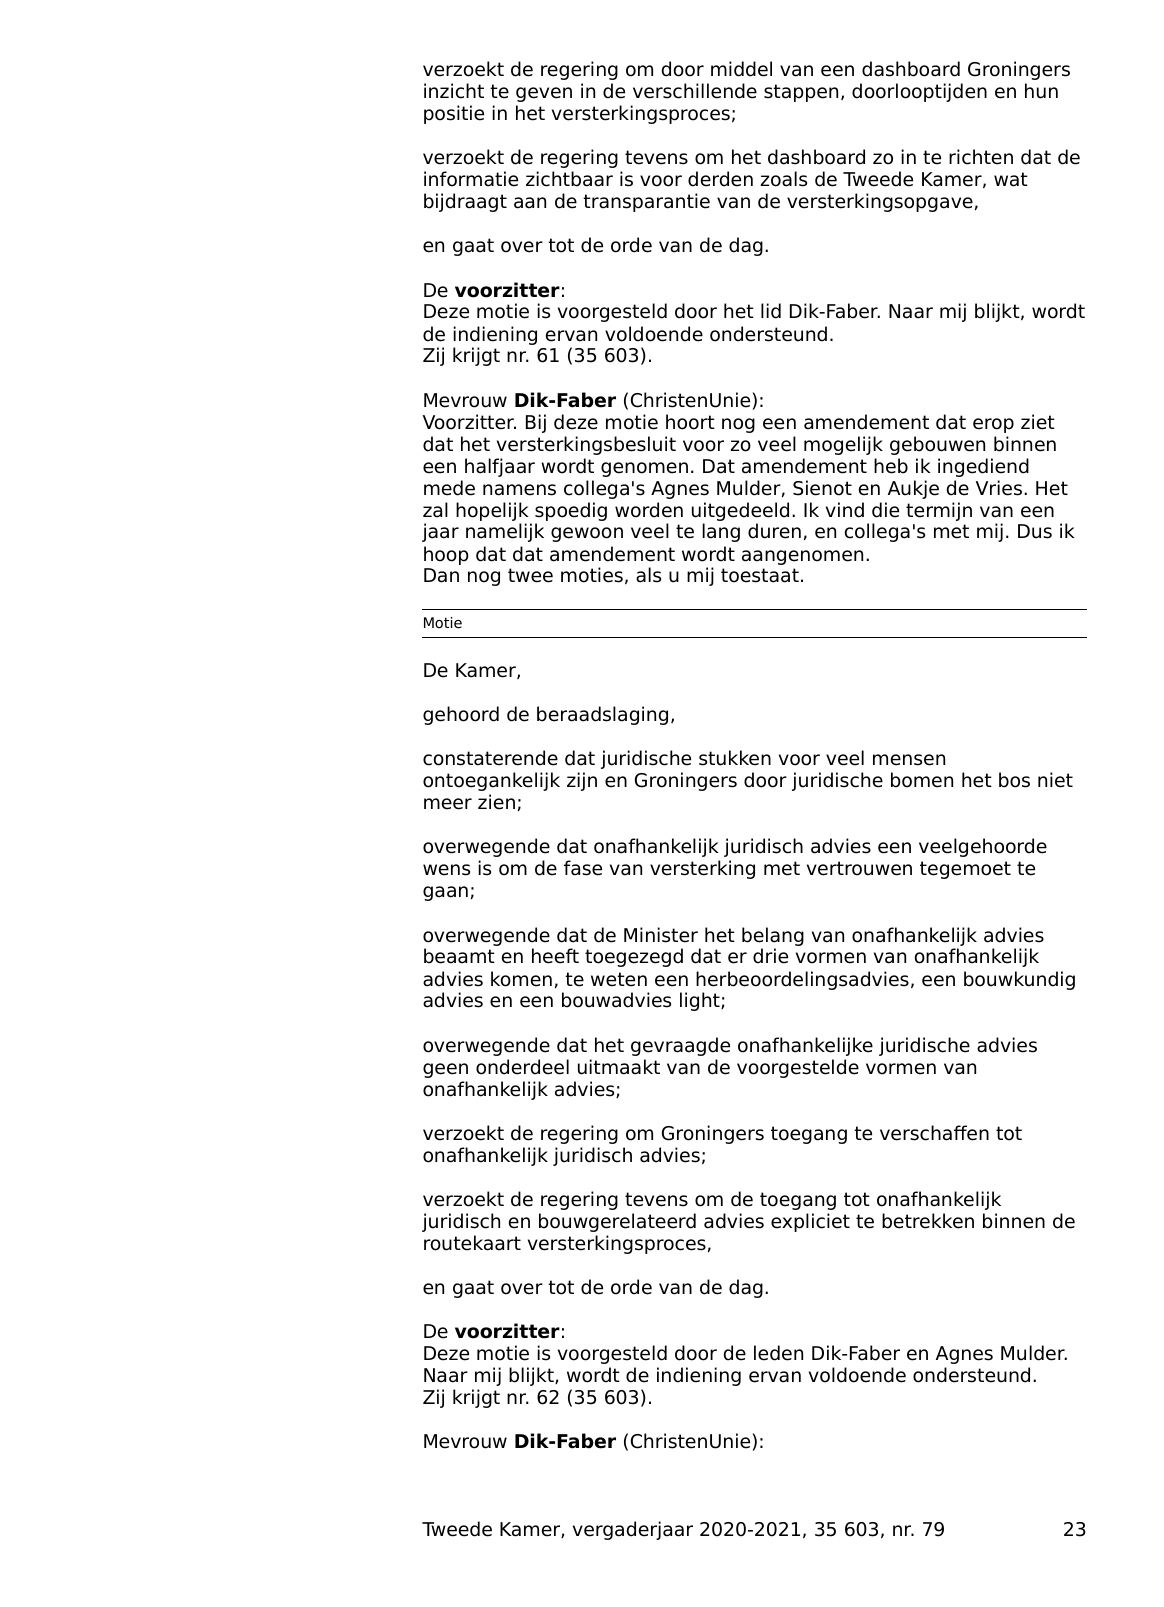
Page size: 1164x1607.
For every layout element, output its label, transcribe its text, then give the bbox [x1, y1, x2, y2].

text Mevrouw Dik-Faber (ChristenUnie): [422, 1431, 1087, 1453]
text en gaat over tot de orde van de dag. [422, 235, 1087, 257]
text constaterende dat juridische stukken voor veel mensen ontoegankelijk zijn en Groningers door juridische bomen het bos niet meer zien; [422, 748, 1087, 814]
table_header Motie [422, 610, 1087, 637]
text verzoekt de regering om door middel van een dashboard Groningers inzicht te geven in de verschillende stappen, doorlooptijden en hun positie in het versterkingsproces; [422, 59, 1087, 125]
text Zij krijgt nr. 61 (35 603). [422, 345, 1087, 367]
text overwegende dat de Minister het belang van onafhankelijk advies beaamt en heeft toegezegd dat er drie vormen van onafhankelijk advies komen, te weten een herbeoordelingsadvies, een bouwkundig advies en een bouwadvies light; [422, 924, 1087, 1012]
text Voorzitter. Bij deze motie hoort nog een amendement dat erop ziet dat het versterkingsbesluit voor zo veel mogelijk gebouwen binnen een halfjaar wordt genomen. Dat amendement heb ik ingediend mede namens collega's Agnes Mulder, Sienot en Aukje de Vries. Het zal hopelijk spoedig worden uitgedeeld. Ik vind die termijn van een jaar namelijk gewoon veel te lang duren, en collega's met mij. Dus ik hoop dat dat amendement wordt aangenomen. [422, 412, 1087, 565]
text De voorzitter: [422, 1321, 1087, 1343]
text verzoekt de regering om Groningers toegang te verschaffen tot onafhankelijk juridisch advies; [422, 1123, 1087, 1167]
text Deze motie is voorgesteld door het lid Dik-Faber. Naar mij blijkt, wordt de indiening ervan voldoende ondersteund. [422, 301, 1087, 345]
text verzoekt de regering tevens om het dashboard zo in te richten dat de informatie zichtbaar is voor derden zoals de Tweede Kamer, wat bijdraagt aan de transparantie van de versterkingsopgave, [422, 147, 1087, 213]
text overwegende dat het gevraagde onafhankelijke juridische advies geen onderdeel uitmaakt van de voorgestelde vormen van onafhankelijk advies; [422, 1034, 1087, 1101]
text Zij krijgt nr. 62 (35 603). [422, 1387, 1087, 1409]
text overwegende dat onafhankelijk juridisch advies een veelgehoorde wens is om de fase van versterking met vertrouwen tegemoet te gaan; [422, 836, 1087, 902]
text De Kamer, [422, 660, 1087, 682]
text Mevrouw Dik-Faber (ChristenUnie): [422, 389, 1087, 412]
text en gaat over tot de orde van de dag. [422, 1277, 1087, 1299]
text gehoord de beraadslaging, [422, 704, 1087, 726]
text Dan nog twee moties, als u mij toestaat. [422, 565, 1087, 587]
text Deze motie is voorgesteld door de leden Dik-Faber en Agnes Mulder. Naar mij blijkt, wordt de indiening ervan voldoende ondersteund. [422, 1343, 1087, 1387]
text verzoekt de regering tevens om de toegang tot onafhankelijk juridisch en bouwgerelateerd advies expliciet te betrekken binnen de routekaart versterkingsproces, [422, 1189, 1087, 1255]
text De voorzitter: [422, 279, 1087, 301]
